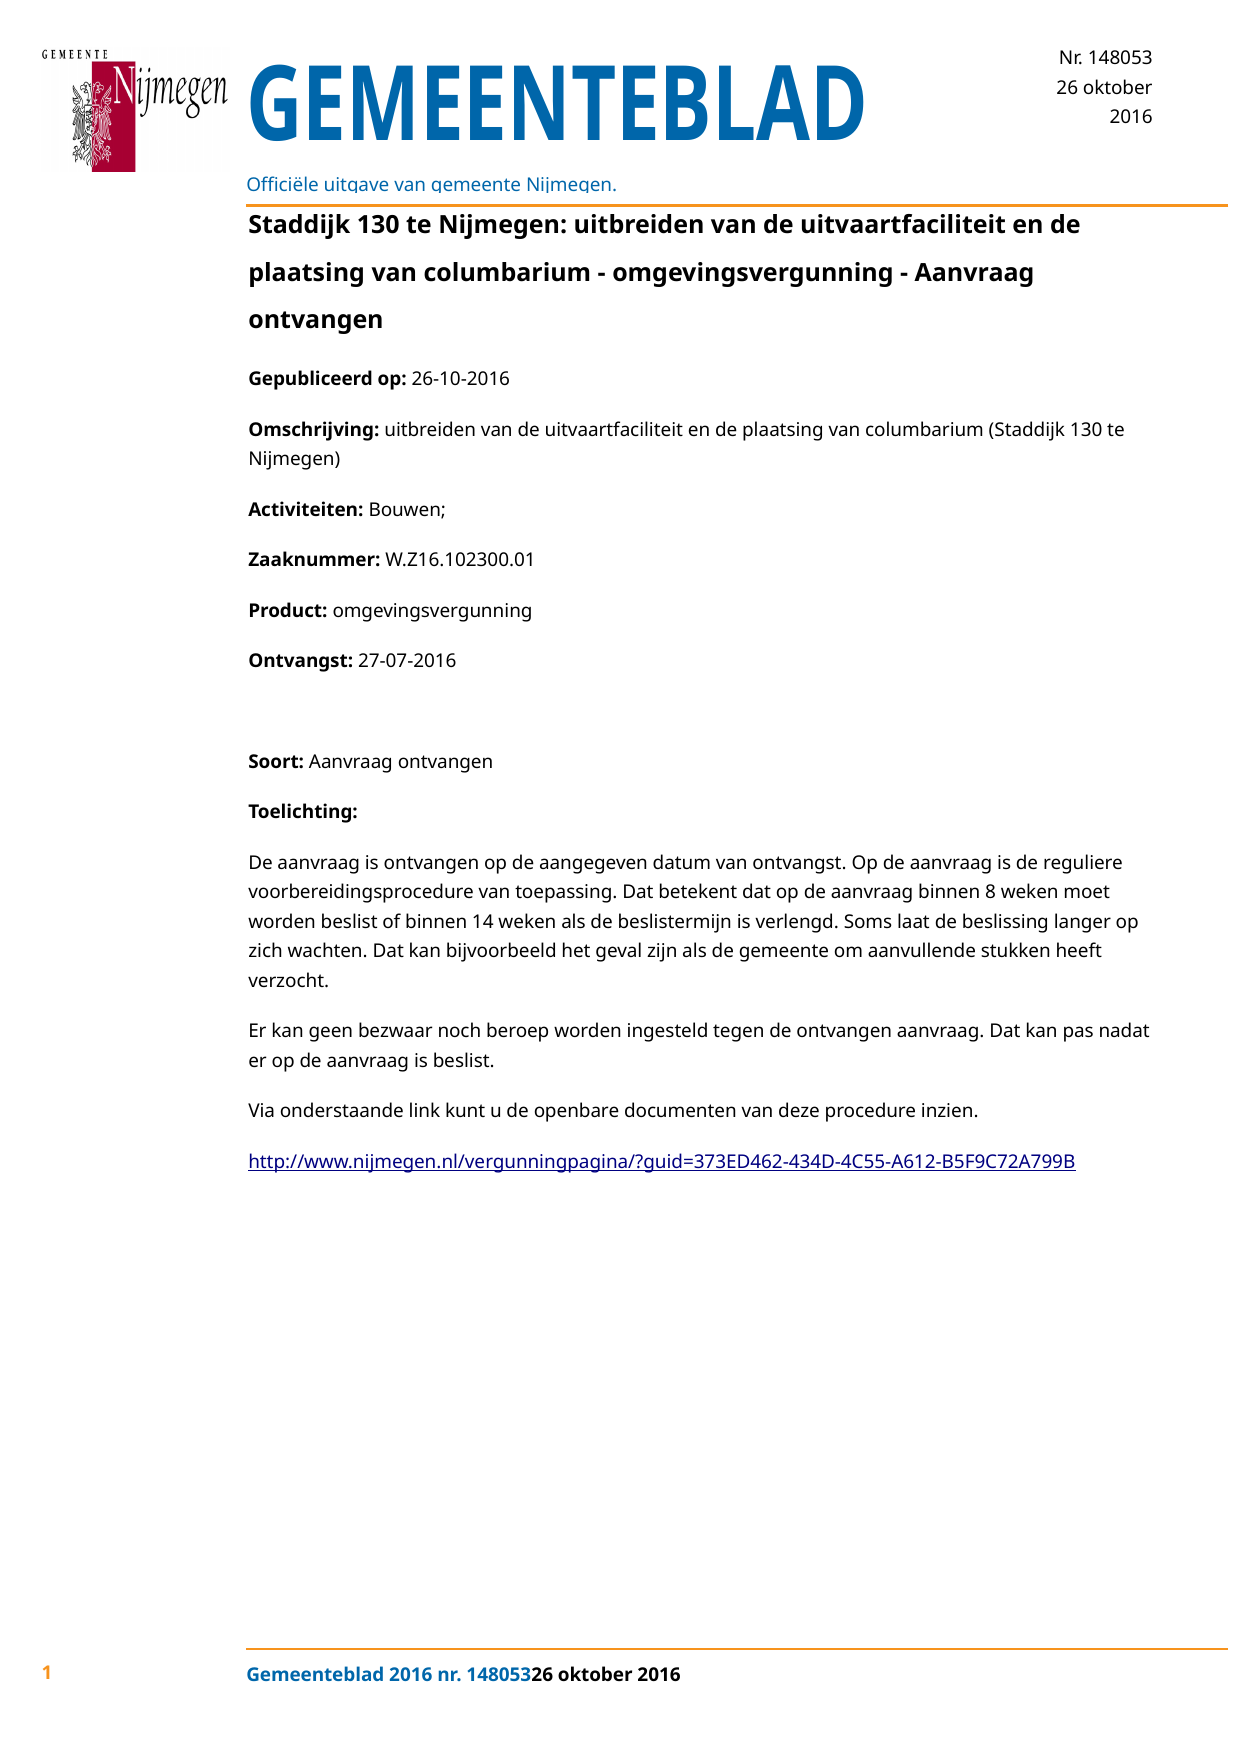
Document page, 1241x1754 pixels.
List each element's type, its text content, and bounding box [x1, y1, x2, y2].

text Er kan geen bezwaar noch beroep worden ingesteld tegen de ontvangen aanvraag. Dat kan pas nadat er op de aanvraag is beslist. [248, 1018, 1152, 1073]
text Gepubliceerd op: 26-10-2016 [248, 366, 1152, 391]
text Zaaknummer: W.Z16.102300.01 [248, 546, 1152, 572]
picture [41, 47, 231, 172]
text Omschrijving: uitbreiden van de uitvaartfaciliteit en de plaatsing van columbarium (Staddijk 130 te Nijmegen) [248, 416, 1152, 471]
text Product: omgevingsvergunning [248, 597, 1152, 622]
text Toelichting: [248, 798, 1152, 824]
text Activiteiten: Bouwen; [248, 496, 1152, 522]
text http://www.nijmegen.nl/vergunningpagina/?guid=373ED462-434D-4C55-A612-B5F9C72A799B [248, 1148, 1152, 1174]
text Via onderstaande link kunt u de openbare documenten van deze procedure inzien. [248, 1098, 1152, 1123]
text De aanvraag is ontvangen op de aangegeven datum van ontvangst. Op de aanvraag is de reguliere voorbereidingsprocedure van toepassing. Dat betekent dat op de aanvraag binnen 8 weken moet worden beslist of binnen 14 weken als de beslistermijn is verlengd. Soms laat de beslissing langer op zich wachten. Dat kan bijvoorbeeld het geval zijn als de gemeente om aanvullende stukken heeft verzocht. [248, 849, 1152, 993]
text Soort: Aanvraag ontvangen [248, 748, 1152, 774]
text Ontvangst: 27-07-2016 [248, 647, 1152, 673]
text Staddijk 130 te Nijmegen: uitbreiden van de uitvaartfaciliteit en de plaatsing van columbarium - omgevingsvergunning - Aanvraag ontvangen [248, 207, 1152, 336]
